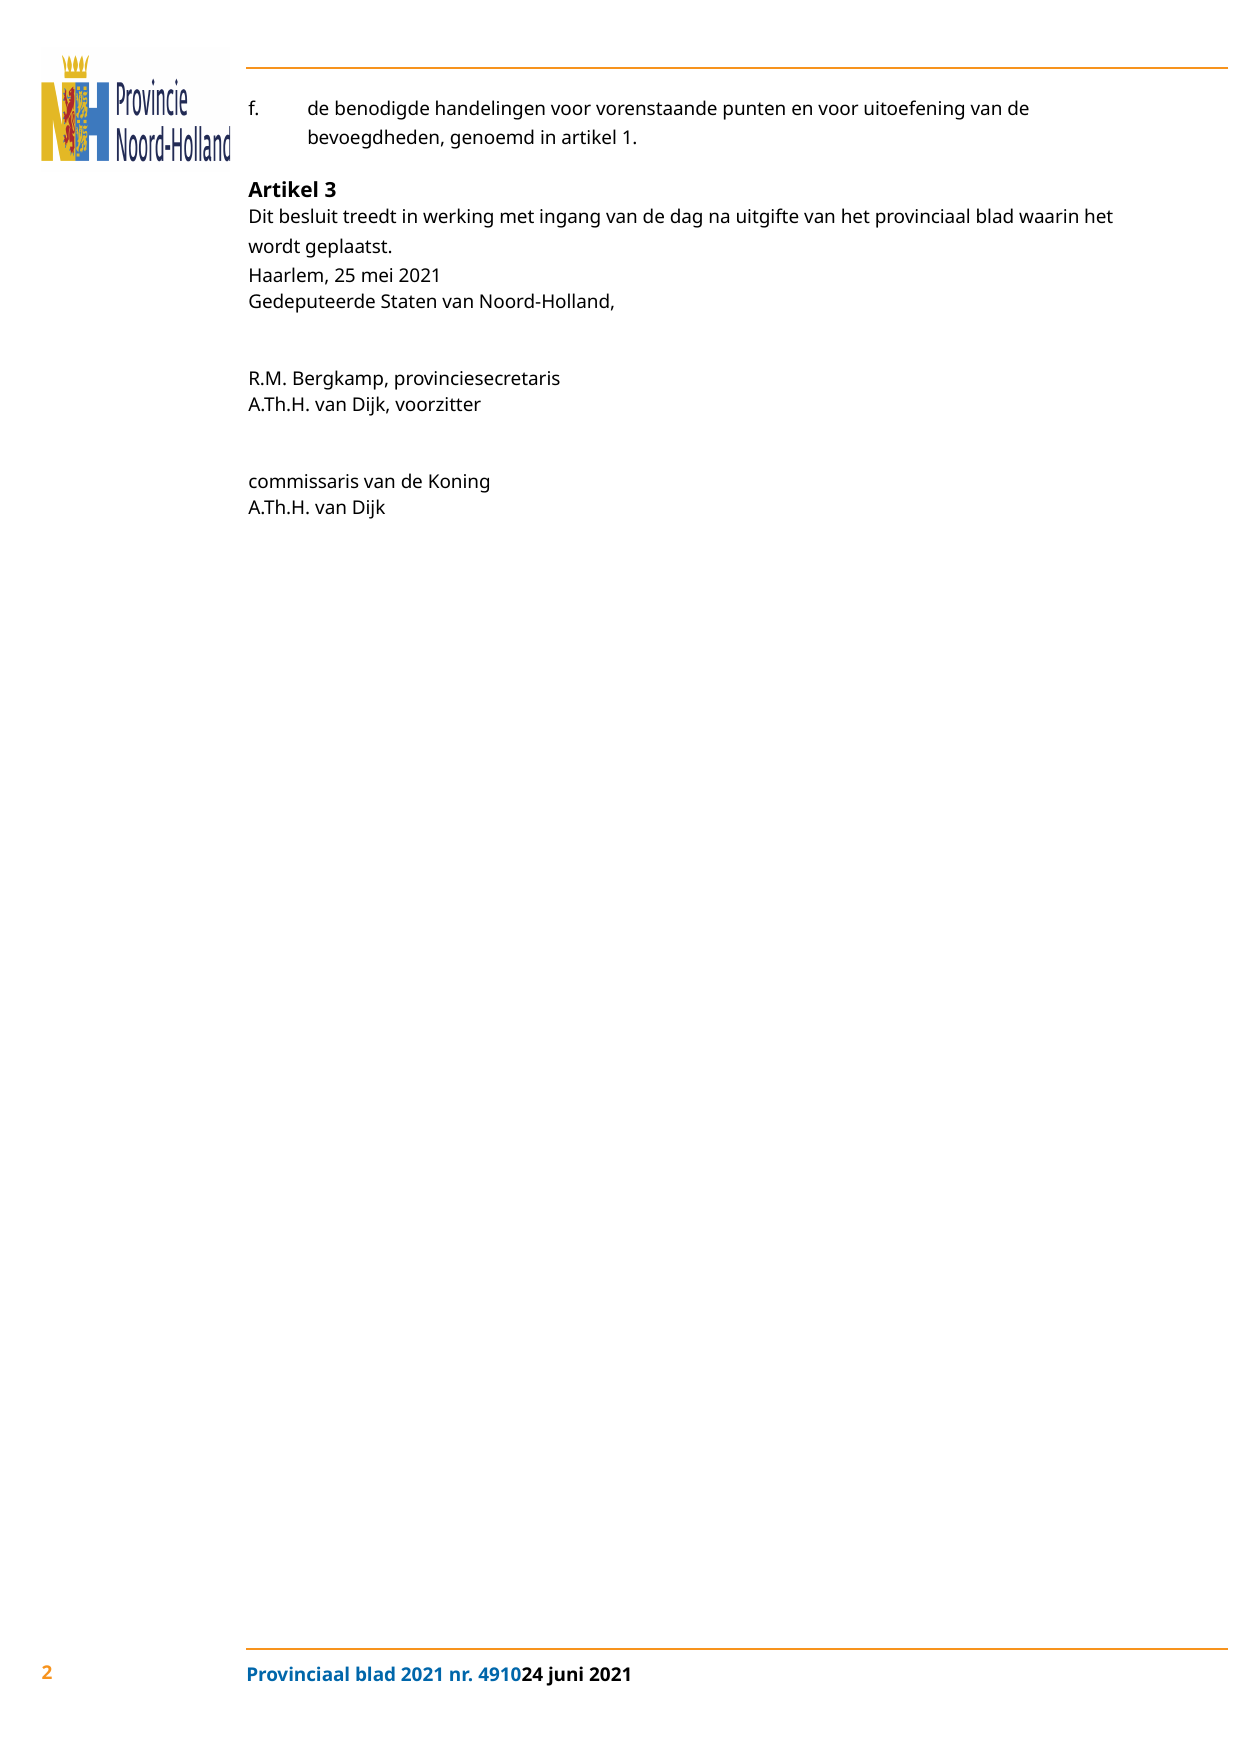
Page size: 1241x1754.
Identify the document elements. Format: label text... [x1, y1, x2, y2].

text Dit besluit treedt in werking met ingang van de dag na uitgifte van het provinciaal blad waarin het wordt geplaatst. [248, 203, 1152, 258]
list de benodigde handelingen voor vorenstaande punten en voor uitoefening van de bevoegdheden, genoemd in artikel 1. [248, 95, 1152, 150]
text A.Th.H. van Dijk [248, 494, 1152, 520]
text A.Th.H. van Dijk, voorzitter [248, 391, 1152, 417]
text Haarlem, 25 mei 2021 [248, 262, 1152, 288]
text commissaris van de Koning [248, 468, 1152, 494]
text Artikel 3 [248, 175, 1152, 203]
text Gedeputeerde Staten van Noord-Holland, [248, 288, 1152, 314]
picture [41, 47, 231, 172]
text R.M. Bergkamp, provinciesecretaris [248, 365, 1152, 391]
